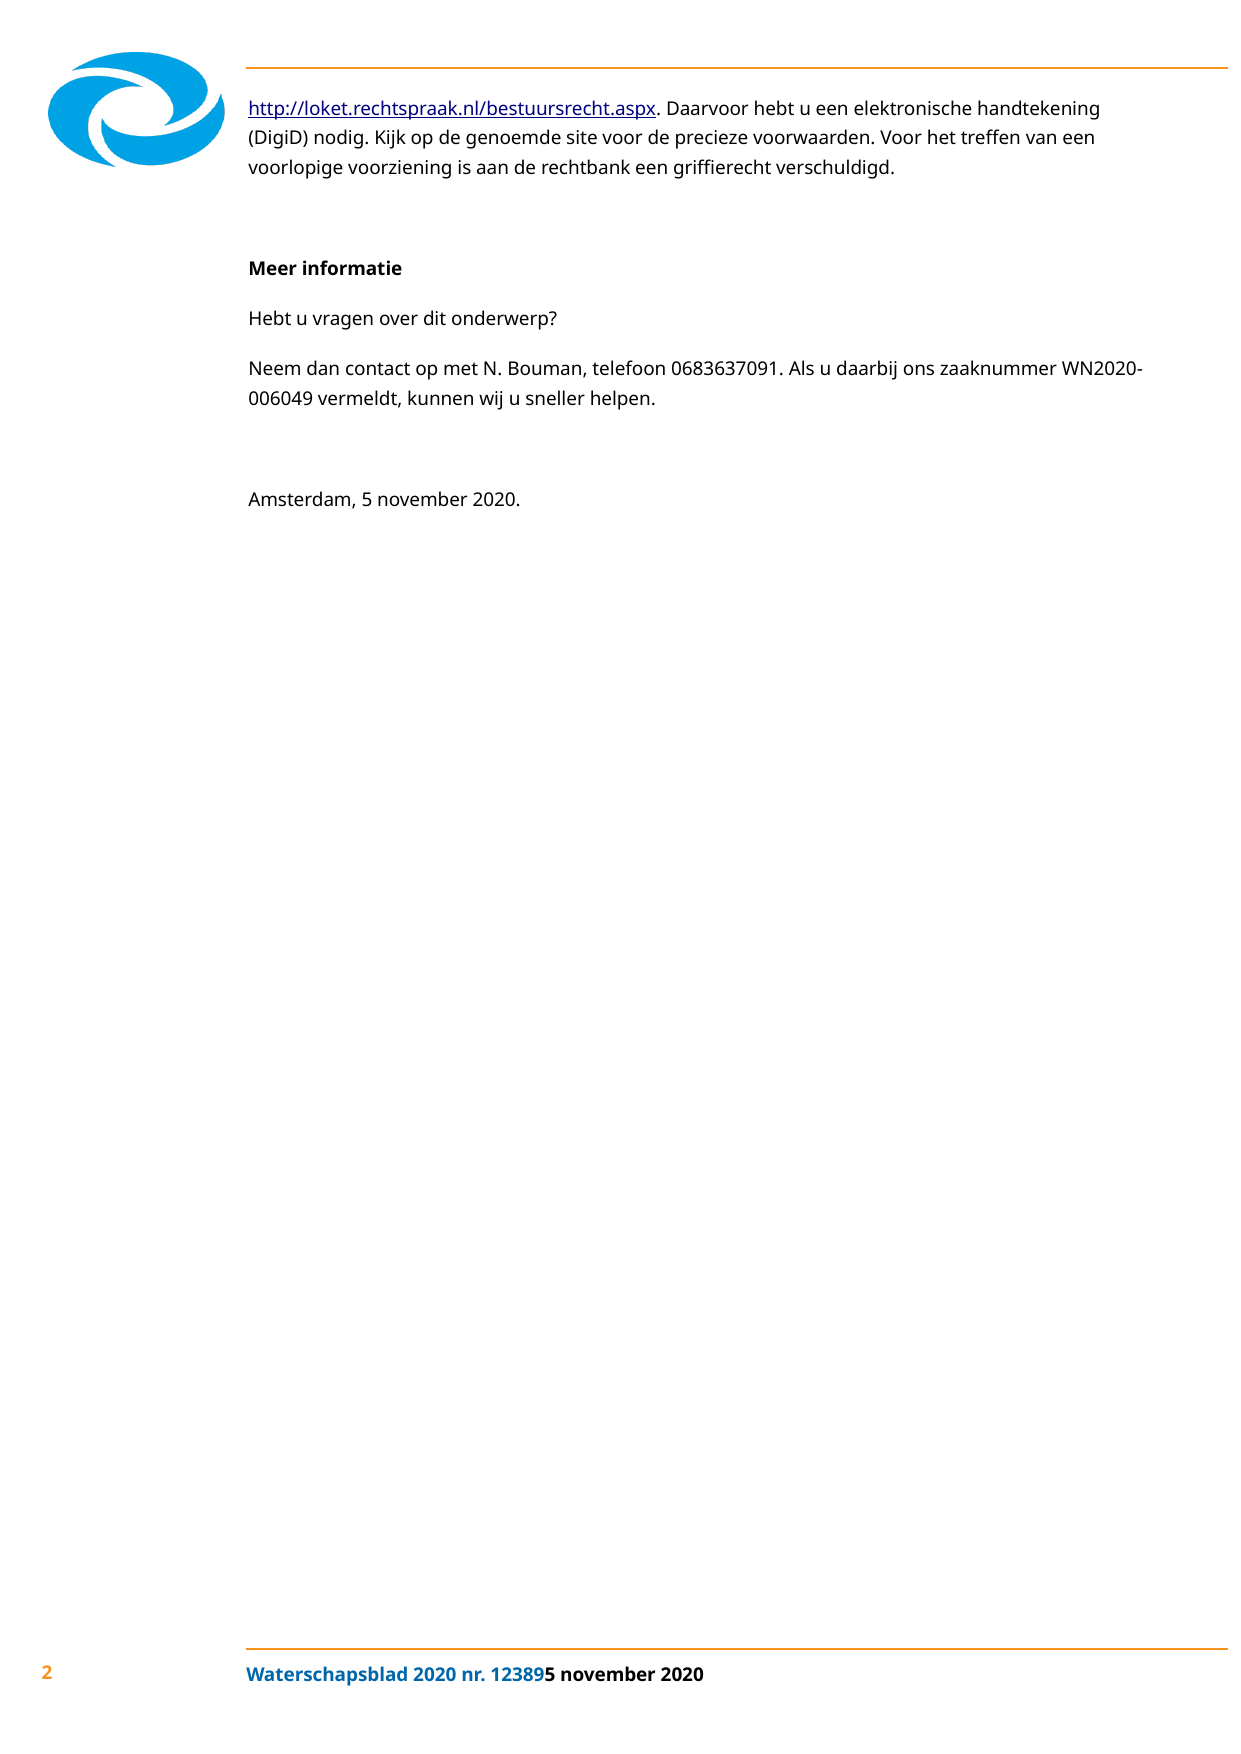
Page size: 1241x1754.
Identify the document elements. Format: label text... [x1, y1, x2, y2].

text Amsterdam, 5 november 2020. [248, 486, 1152, 512]
text http://loket.rechtspraak.nl/bestuursrecht.aspx. Daarvoor hebt u een elektronische handtekening (DigiD) nodig. Kijk op de genoemde site voor de precieze voorwaarden. Voor het treffen van een voorlopige voorziening is aan de rechtbank een griffierecht verschuldigd. [248, 95, 1152, 180]
text Hebt u vragen over dit onderwerp? [248, 305, 1152, 331]
picture [41, 47, 231, 172]
text Meer informatie [248, 255, 1152, 281]
text Neem dan contact op met N. Bouman, telefoon 0683637091. Als u daarbij ons zaaknummer WN2020-006049 vermeldt, kunnen wij u sneller helpen. [248, 356, 1152, 411]
